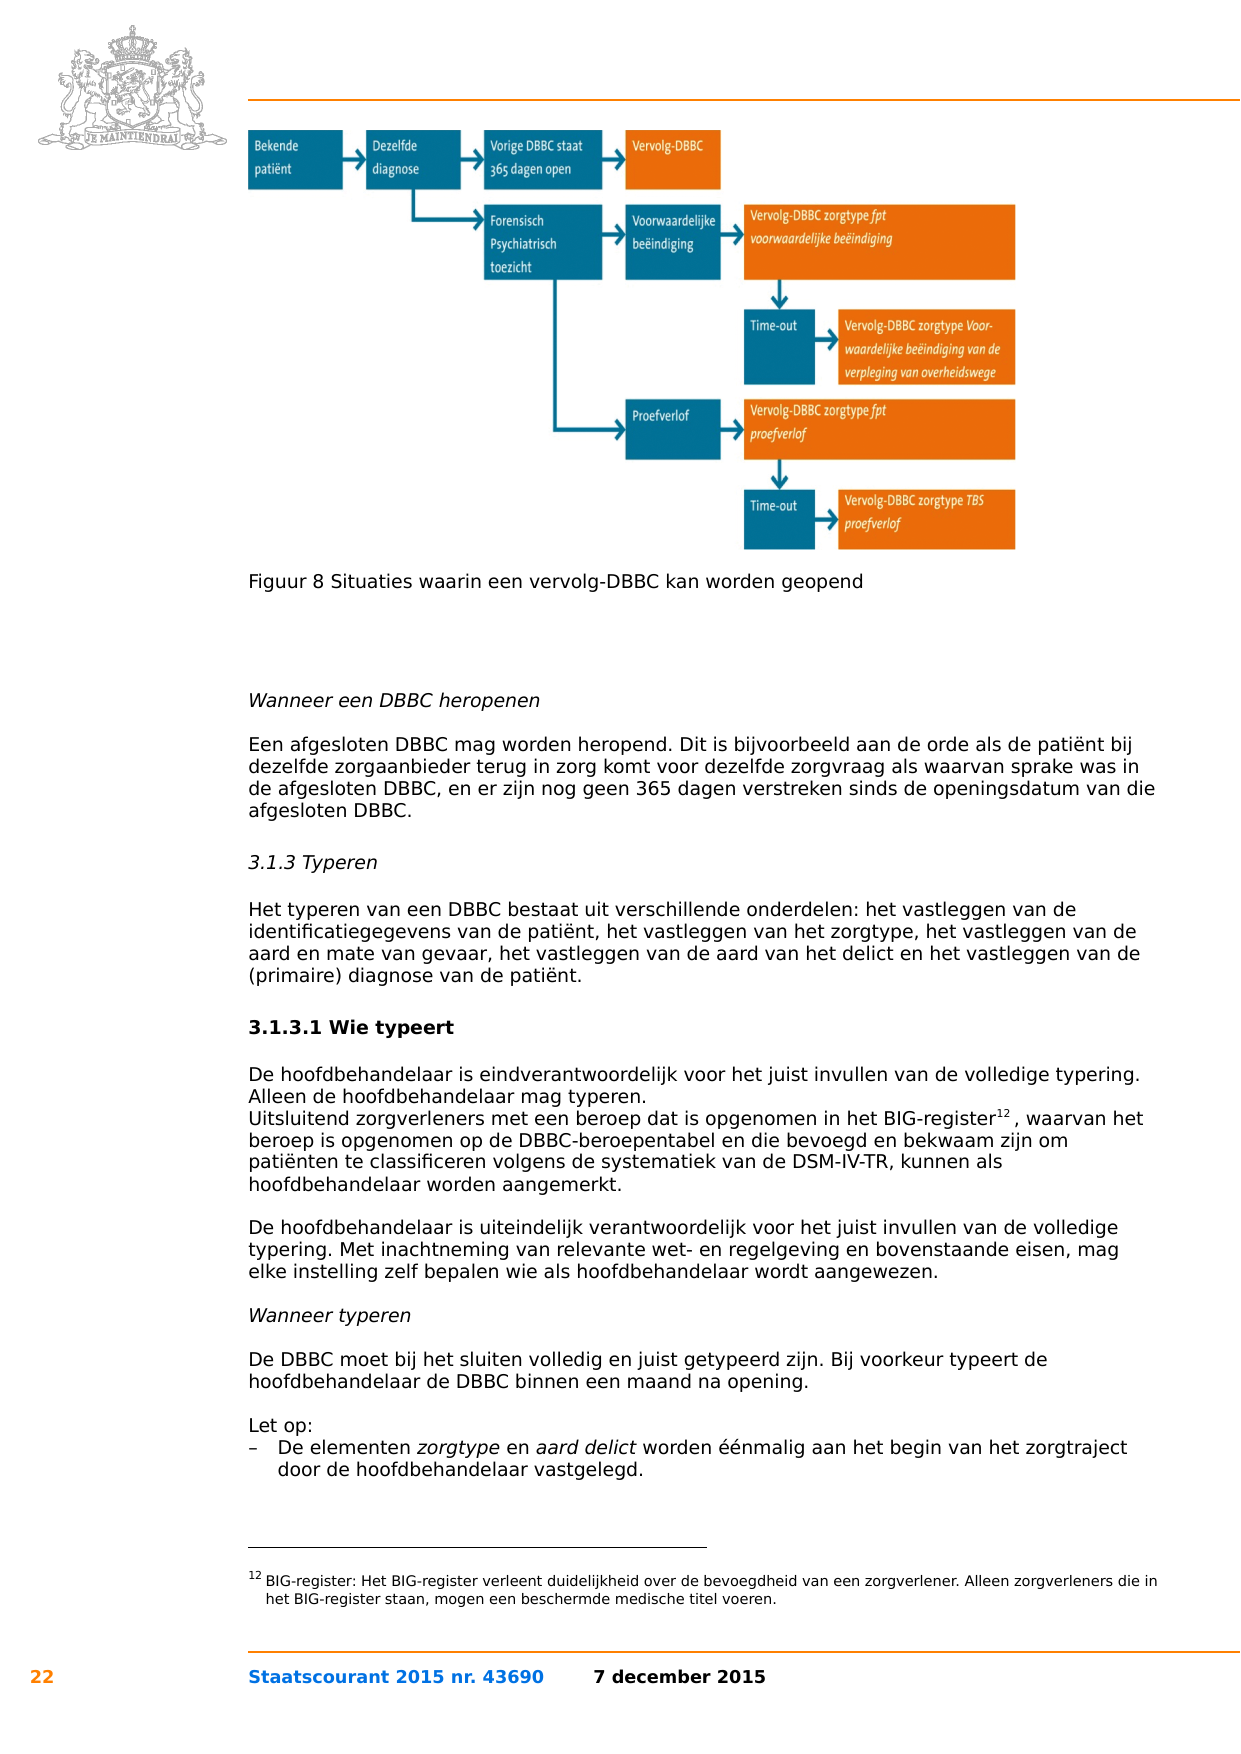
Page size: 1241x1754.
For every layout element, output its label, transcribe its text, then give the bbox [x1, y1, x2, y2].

picture [492, 141, 522, 154]
picture [461, 130, 484, 158]
picture [373, 140, 416, 150]
picture [534, 239, 556, 249]
picture [574, 141, 582, 151]
picture [492, 239, 501, 248]
picture [38, 25, 227, 150]
picture [633, 239, 693, 252]
text Let op: [248, 1415, 1163, 1437]
text Het typeren van een DBBC bestaat uit verschillende onderdelen: het vastleggen van de identificatiegegevens van de patiënt, het vastleggen van het zorgtype, het vastleggen van de aard en mate van gevaar, het vastleggen van de aard van het delict en het vastleggen van de (primaire) diagnose van de patiënt. [248, 899, 1163, 987]
text Figuur 8 Situaties waarin een vervolg-DBBC kan worden geopend [248, 571, 1016, 593]
subtitle 3.1.3 Typeren [248, 852, 1163, 874]
picture [558, 141, 571, 151]
picture [757, 503, 775, 510]
picture [491, 262, 531, 272]
text De hoofdbehandelaar is uiteindelijk verantwoordelijk voor het juist invullen van de volledige typering. Met inachtneming van relevante wet- en regelgeving en bovenstaande eisen, mag elke instelling zelf bepalen wie als hoofdbehandelaar wordt aangewezen. [248, 1217, 1163, 1283]
picture [777, 501, 796, 510]
text BIG-register: Het BIG-register verleent duidelijkheid over de bevoegdheid van een zorgverlener. Alleen zorgverleners die in het BIG-register staan, mogen een beschermde medische titel voeren. [248, 1569, 1163, 1608]
picture [511, 164, 542, 177]
picture [546, 166, 570, 177]
text De DBBC moet bij het sluiten volledig en juist getypeerd zijn. Bij voorkeur typeert de hoofdbehandelaar de DBBC binnen een maand na opening. [248, 1349, 1163, 1393]
picture [373, 164, 418, 177]
subtitle Wanneer een DBBC heropenen [248, 690, 1163, 712]
picture [634, 216, 715, 229]
picture [256, 164, 291, 174]
text De hoofdbehandelaar is eindverantwoordelijk voor het juist invullen van de volledige typering. Alleen de hoofdbehandelaar mag typeren. [248, 1063, 1163, 1107]
text – De elementen zorgtype en aard delict worden éénmalig aan het begin van het zorgtraject door de hoofdbehandelaar vastgelegd. [248, 1437, 1163, 1481]
picture [492, 165, 507, 176]
text Uitsluitend zorgverleners met een beroep dat is opgenomen in het BIG-register, waarvan het beroep is opgenomen op de DBBC-beroepentabel en die bevoegd en bekwaam zijn om patiënten te classificeren volgens de systematiek van de DSM-IV-TR, kunnen als hoofdbehandelaar worden aangemerkt. [248, 1107, 1163, 1195]
picture [492, 216, 543, 225]
picture [248, 130, 1016, 550]
picture [633, 410, 689, 420]
text Een afgesloten DBBC mag worden heropend. Dit is bijvoorbeeld aan de orde als de patiënt bij dezelfde zorgaanbieder terug in zorg komt voor dezelfde zorgvraag als waarvan sprake was in de afgesloten DBBC, en er zijn nog geen 365 dagen verstreken sinds de openingsdatum van die afgesloten DBBC. [248, 734, 1163, 822]
subtitle Wanneer typeren [248, 1305, 1163, 1327]
picture [527, 141, 553, 151]
picture [343, 130, 366, 158]
subtitle 3.1.3.1 Wie typeert [248, 1017, 1163, 1038]
picture [503, 240, 531, 249]
picture [256, 140, 297, 151]
